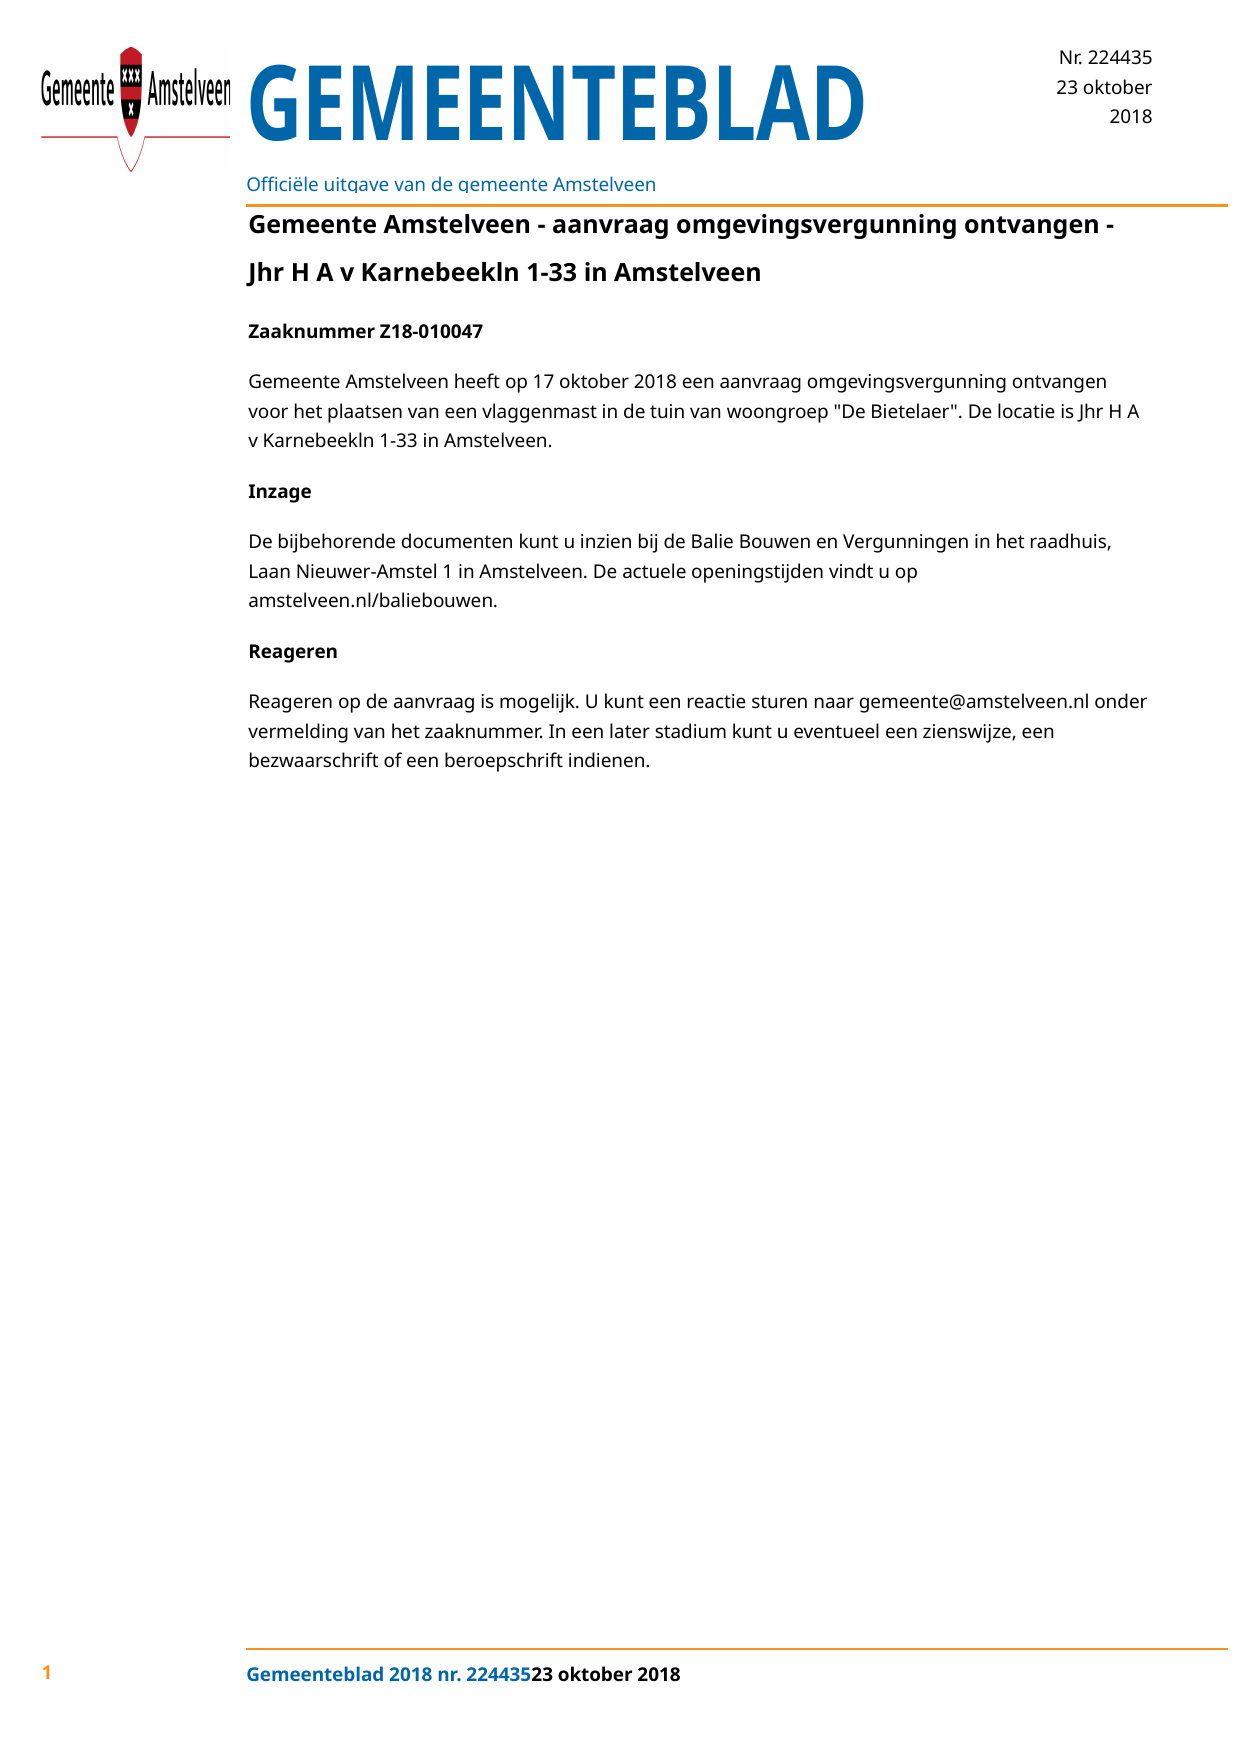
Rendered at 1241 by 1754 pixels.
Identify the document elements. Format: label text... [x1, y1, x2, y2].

text Zaaknummer Z18-010047 [248, 318, 1152, 344]
text Gemeente Amstelveen heeft op 17 oktober 2018 een aanvraag omgevingsvergunning ontvangen voor het plaatsen van een vlaggenmast in de tuin van woongroep "De Bietelaer". De locatie is Jhr H A v Karnebeekln 1-33 in Amstelveen. [248, 368, 1152, 453]
text Inzage [248, 478, 1152, 504]
text Gemeente Amstelveen - aanvraag omgevingsvergunning ontvangen - Jhr H A v Karnebeekln 1-33 in Amstelveen [248, 207, 1152, 288]
text Reageren [248, 638, 1152, 664]
text Reageren op de aanvraag is mogelijk. U kunt een reactie sturen naar gemeente@amstelveen.nl onder vermelding van het zaaknummer. In een later stadium kunt u eventueel een zienswijze, een bezwaarschrift of een beroepschrift indienen. [248, 688, 1152, 773]
picture [41, 47, 231, 172]
text De bijbehorende documenten kunt u inzien bij de Balie Bouwen en Vergunningen in het raadhuis, Laan Nieuwer-Amstel 1 in Amstelveen. De actuele openingstijden vindt u op amstelveen.nl/baliebouwen. [248, 528, 1152, 613]
